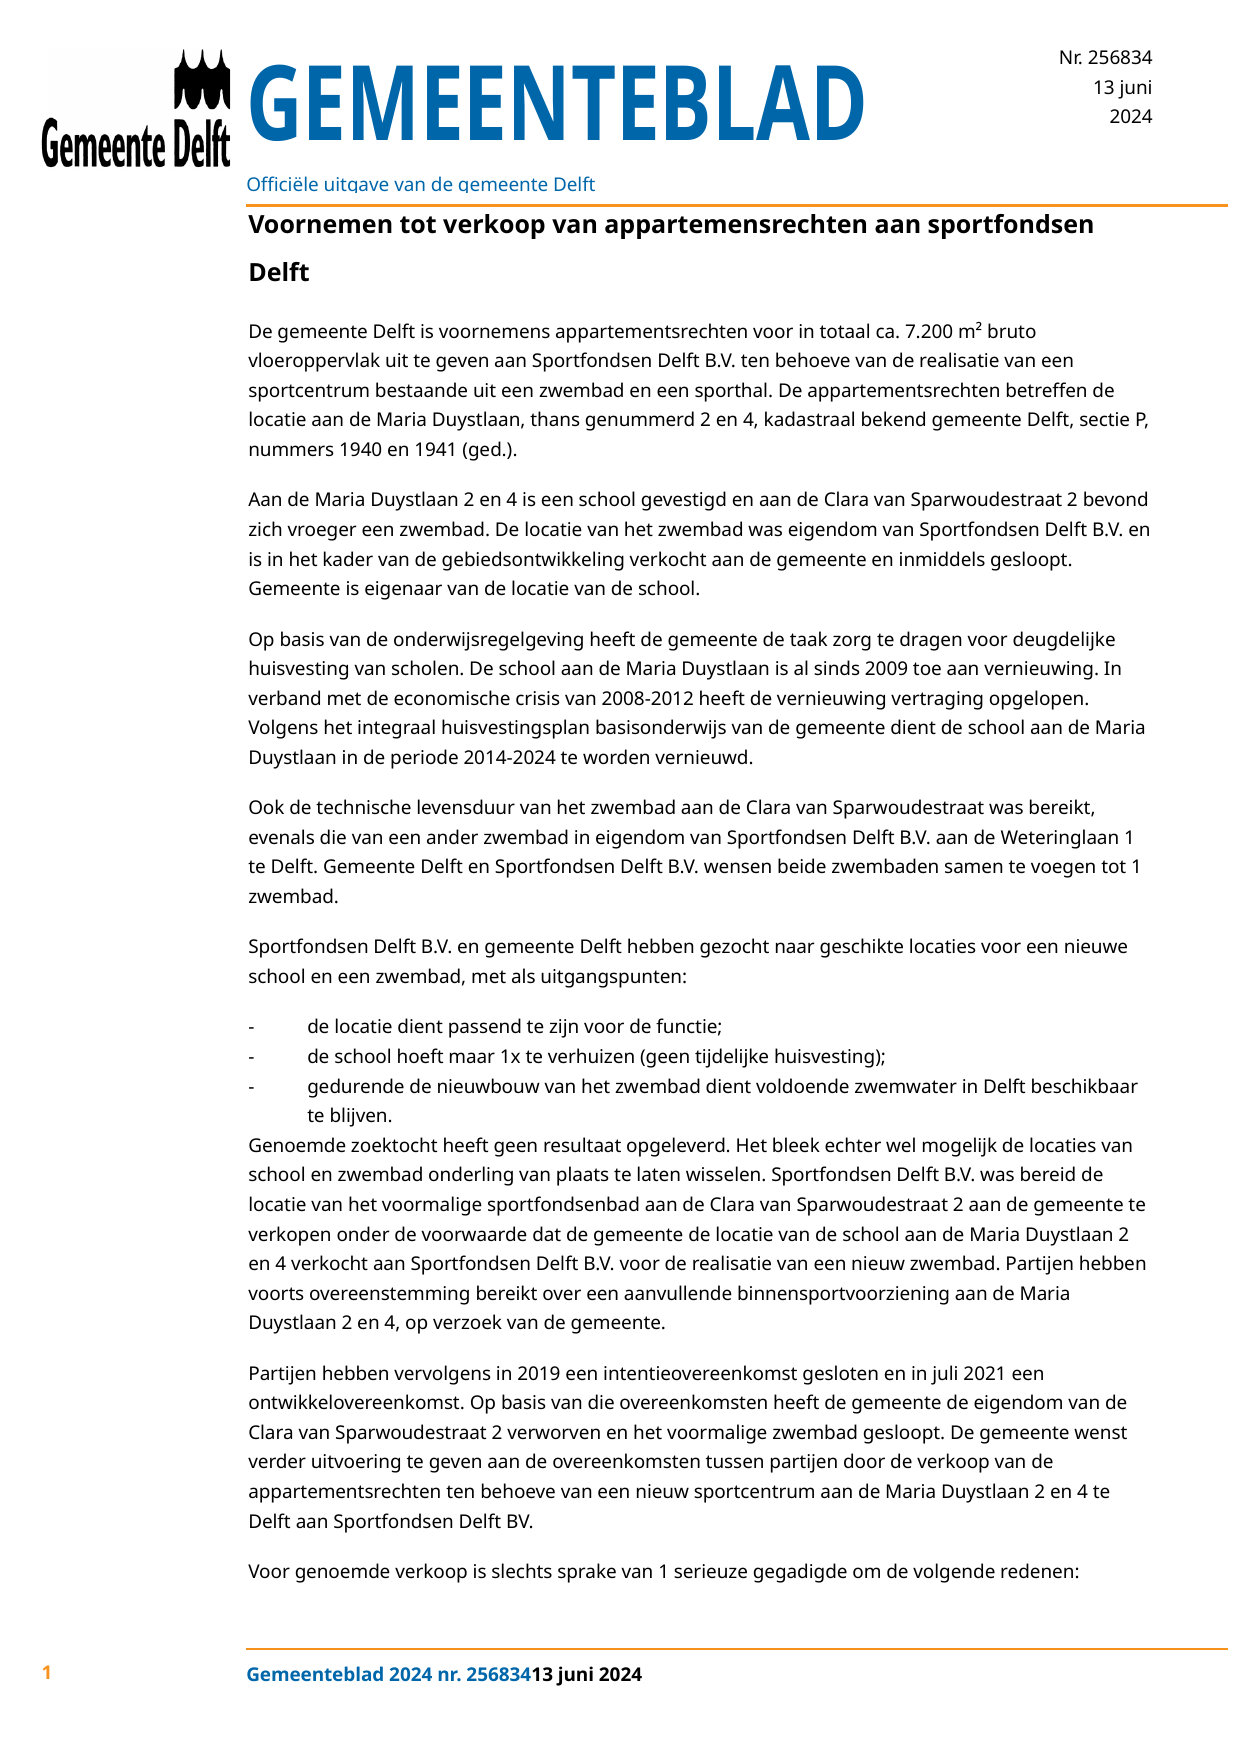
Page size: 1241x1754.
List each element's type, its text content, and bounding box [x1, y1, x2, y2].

list de locatie dient passend te zijn voor de functie; [248, 1014, 1152, 1039]
text Genoemde zoektocht heeft geen resultaat opgeleverd. Het bleek echter wel mogelijk de locaties van school en zwembad onderling van plaats te laten wisselen. Sportfondsen Delft B.V. was bereid de locatie van het voormalige sportfondsenbad aan de Clara van Sparwoudestraat 2 aan de gemeente te verkopen onder de voorwaarde dat de gemeente de locatie van de school aan de Maria Duystlaan 2 en 4 verkocht aan Sportfondsen Delft B.V. voor de realisatie van een nieuw zwembad. Partijen hebben voorts overeenstemming bereikt over een aanvullende binnensportvoorziening aan de Maria Duystlaan 2 en 4, op verzoek van de gemeente. [248, 1132, 1152, 1335]
picture [41, 47, 231, 172]
list de school hoeft maar 1x te verhuizen (geen tijdelijke huisvesting); [248, 1043, 1152, 1069]
list gedurende de nieuwbouw van het zwembad dient voldoende zwemwater in Delft beschikbaar te blijven. [248, 1073, 1152, 1128]
text Partijen hebben vervolgens in 2019 een intentieovereenkomst gesloten en in juli 2021 een ontwikkelovereenkomst. Op basis van die overeenkomsten heeft de gemeente de eigendom van de Clara van Sparwoudestraat 2 verworven en het voormalige zwembad gesloopt. De gemeente wenst verder uitvoering te geven aan de overeenkomsten tussen partijen door de verkoop van de appartementsrechten ten behoeve van een nieuw sportcentrum aan de Maria Duystlaan 2 en 4 te Delft aan Sportfondsen Delft BV. [248, 1360, 1152, 1534]
text Sportfondsen Delft B.V. en gemeente Delft hebben gezocht naar geschikte locaties voor een nieuwe school en een zwembad, met als uitgangspunten: [248, 934, 1152, 989]
text Op basis van de onderwijsregelgeving heeft de gemeente de taak zorg te dragen voor deugdelijke huisvesting van scholen. De school aan de Maria Duystlaan is al sinds 2009 toe aan vernieuwing. In verband met de economische crisis van 2008-2012 heeft de vernieuwing vertraging opgelopen. Volgens het integraal huisvestingsplan basisonderwijs van de gemeente dient de school aan de Maria Duystlaan in de periode 2014-2024 te worden vernieuwd. [248, 626, 1152, 770]
text Aan de Maria Duystlaan 2 en 4 is een school gevestigd en aan de Clara van Sparwoudestraat 2 bevond zich vroeger een zwembad. De locatie van het zwembad was eigendom van Sportfondsen Delft B.V. en is in het kader van de gebiedsontwikkeling verkocht aan de gemeente en inmiddels gesloopt. Gemeente is eigenaar van de locatie van de school. [248, 487, 1152, 601]
text De gemeente Delft is voornemens appartementsrechten voor in totaal ca. 7.200 m² bruto vloeroppervlak uit te geven aan Sportfondsen Delft B.V. ten behoeve van de realisatie van een sportcentrum bestaande uit een zwembad en een sporthal. De appartementsrechten betreffen de locatie aan de Maria Duystlaan, thans genummerd 2 en 4, kadastraal bekend gemeente Delft, sectie P, nummers 1940 en 1941 (ged.). [248, 318, 1152, 462]
text Ook de technische levensduur van het zwembad aan de Clara van Sparwoudestraat was bereikt, evenals die van een ander zwembad in eigendom van Sportfondsen Delft B.V. aan de Weteringlaan 1 te Delft. Gemeente Delft en Sportfondsen Delft B.V. wensen beide zwembaden samen te voegen tot 1 zwembad. [248, 794, 1152, 909]
text Voornemen tot verkoop van appartemensrechten aan sportfondsen Delft [248, 207, 1152, 288]
text Voor genoemde verkoop is slechts sprake van 1 serieuze gegadigde om de volgende redenen: [248, 1558, 1152, 1584]
